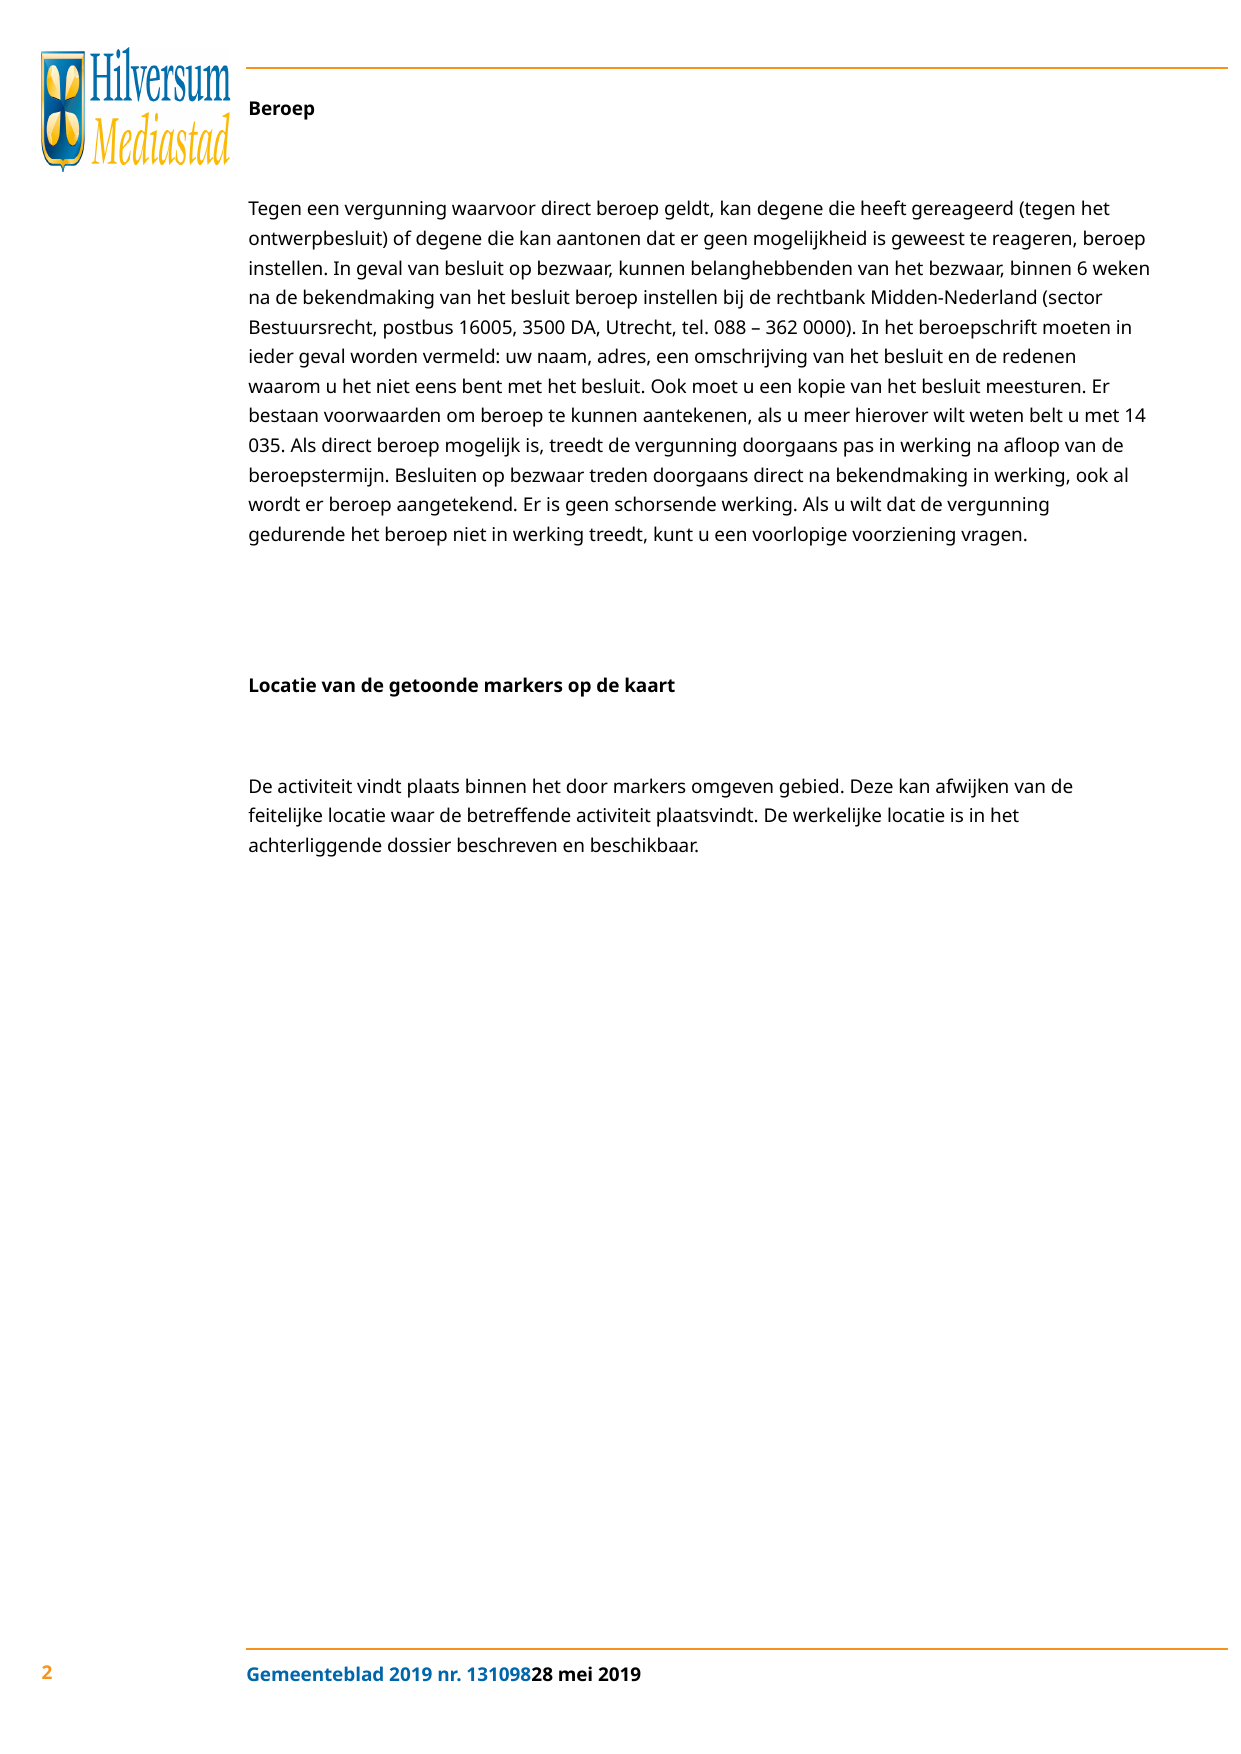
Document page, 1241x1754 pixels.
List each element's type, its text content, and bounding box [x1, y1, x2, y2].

text Locatie van de getoonde markers op de kaart [248, 672, 1152, 698]
text De activiteit vindt plaats binnen het door markers omgeven gebied. Deze kan afwijken van de feitelijke locatie waar de betreffende activiteit plaatsvindt. De werkelijke locatie is in het achterliggende dossier beschreven en beschikbaar. [248, 773, 1152, 858]
picture [41, 47, 231, 172]
text Beroep [248, 95, 1152, 121]
text Tegen een vergunning waarvoor direct beroep geldt, kan degene die heeft gereageerd (tegen het ontwerpbesluit) of degene die kan aantonen dat er geen mogelijkheid is geweest te reageren, beroep instellen. In geval van besluit op bezwaar, kunnen belanghebbenden van het bezwaar, binnen 6 weken na de bekendmaking van het besluit beroep instellen bij de rechtbank Midden-Nederland (sector Bestuursrecht, postbus 16005, 3500 DA, Utrecht, tel. 088 – 362 0000). In het beroepschrift moeten in ieder geval worden vermeld: uw naam, adres, een omschrijving van het besluit en de redenen waarom u het niet eens bent met het besluit. Ook moet u een kopie van het besluit meesturen. Er bestaan voorwaarden om beroep te kunnen aantekenen, als u meer hierover wilt weten belt u met 14 035. Als direct beroep mogelijk is, treedt de vergunning doorgaans pas in werking na afloop van de beroepstermijn. Besluiten op bezwaar treden doorgaans direct na bekendmaking in werking, ook al wordt er beroep aangetekend. Er is geen schorsende werking. Als u wilt dat de vergunning gedurende het beroep niet in werking treedt, kunt u een voorlopige voorziening vragen. [248, 196, 1152, 547]
